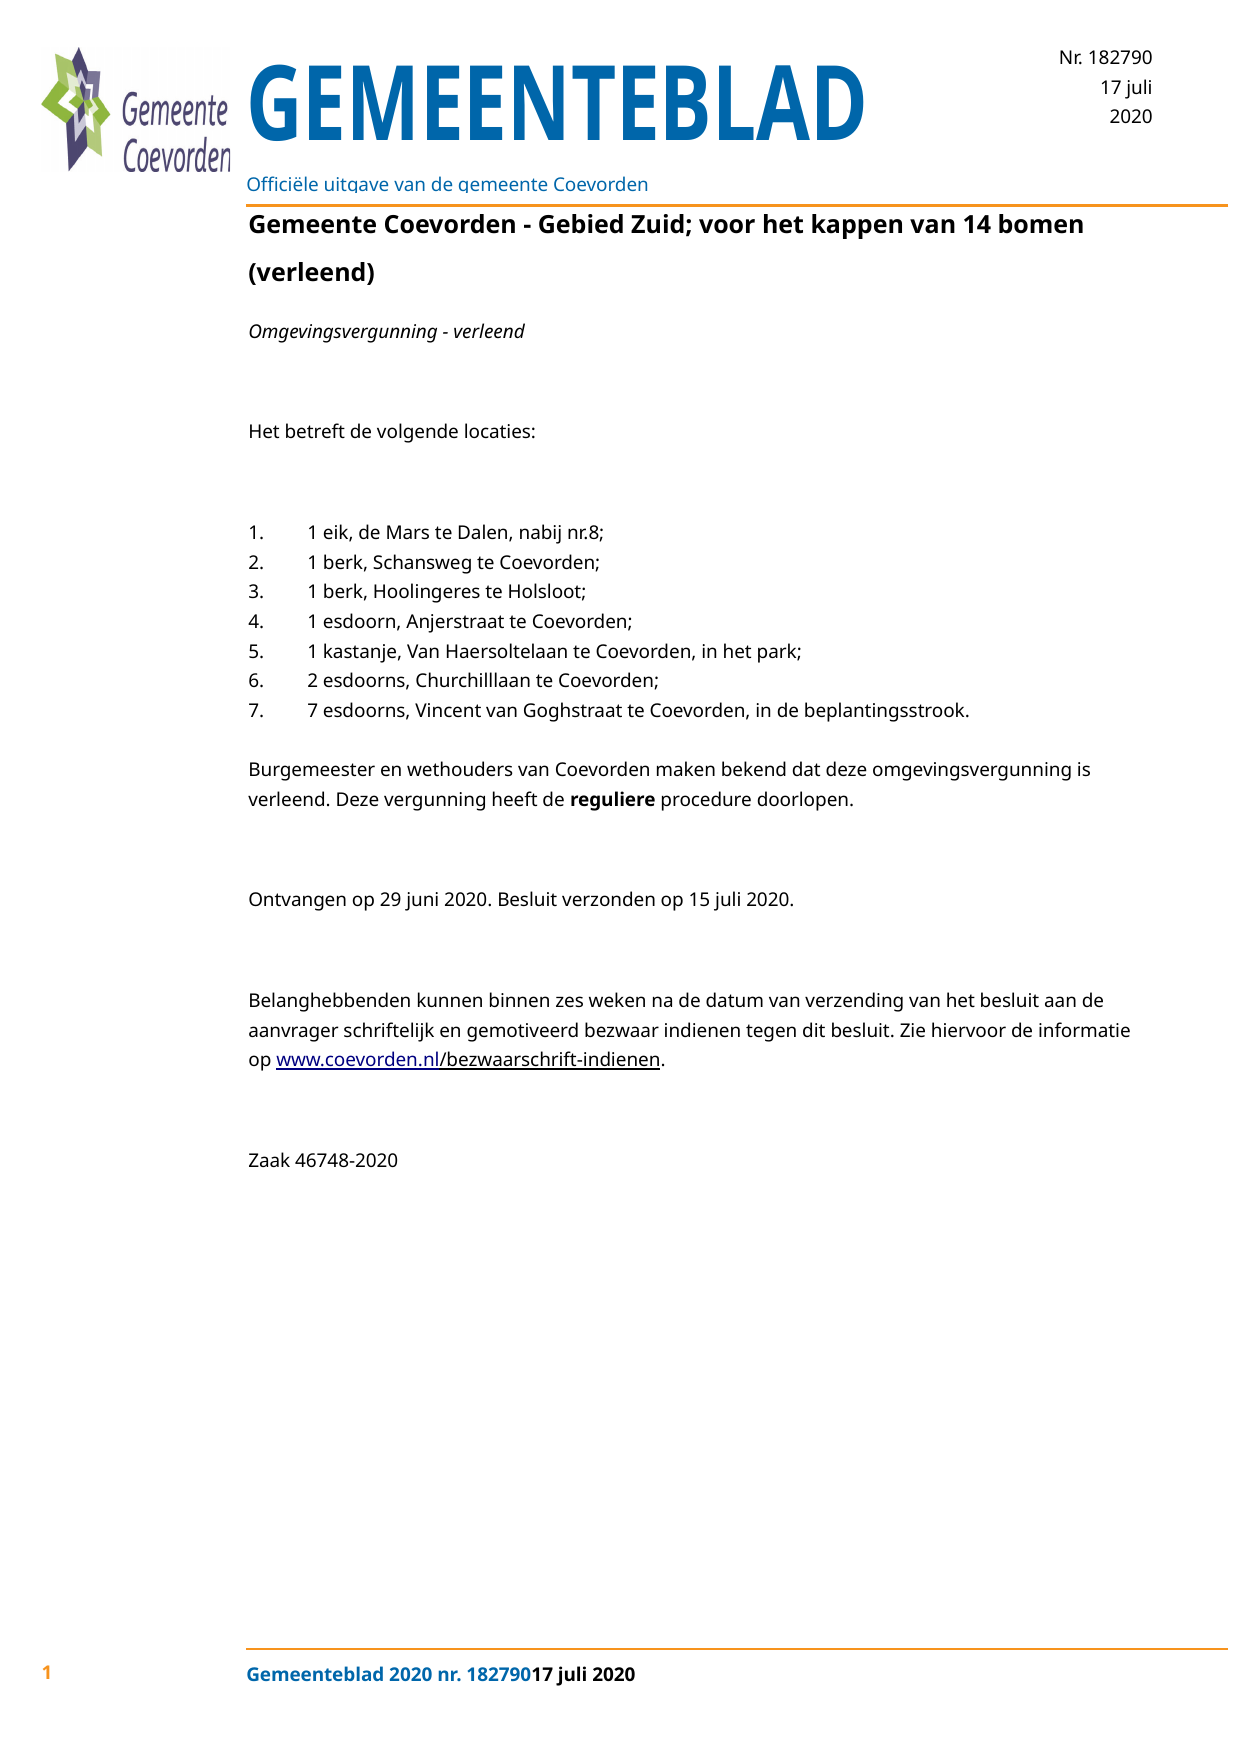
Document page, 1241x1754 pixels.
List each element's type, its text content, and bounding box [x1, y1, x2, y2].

list 1 esdoorn, Anjerstraat te Coevorden; [248, 608, 1152, 634]
text Omgevingsvergunning - verleend [248, 318, 1152, 344]
text Belanghebbenden kunnen binnen zes weken na de datum van verzending van het besluit aan de aanvrager schriftelijk en gemotiveerd bezwaar indienen tegen dit besluit. Zie hiervoor de informatie op www.coevorden.nl/bezwaarschrift-indienen. [248, 987, 1152, 1072]
text Zaak 46748-2020 [248, 1147, 1152, 1173]
list 7 esdoorns, Vincent van Goghstraat te Coevorden, in de beplantingsstrook. [248, 697, 1152, 723]
text Het betreft de volgende locaties: [248, 419, 1152, 444]
picture [41, 47, 231, 172]
text Burgemeester en wethouders van Coevorden maken bekend dat deze omgevingsvergunning is verleend. Deze vergunning heeft de reguliere procedure doorlopen. [248, 756, 1152, 812]
list 1 berk, Hoolingeres te Holsloot; [248, 579, 1152, 604]
list 1 berk, Schansweg te Coevorden; [248, 549, 1152, 575]
text Gemeente Coevorden - Gebied Zuid; voor het kappen van 14 bomen (verleend) [248, 207, 1152, 288]
text Ontvangen op 29 juni 2020. Besluit verzonden op 15 juli 2020. [248, 887, 1152, 912]
list 1 eik, de Mars te Dalen, nabij nr.8; [248, 519, 1152, 545]
list 2 esdoorns, Churchilllaan te Coevorden; [248, 667, 1152, 693]
list 1 kastanje, Van Haersoltelaan te Coevorden, in het park; [248, 638, 1152, 664]
